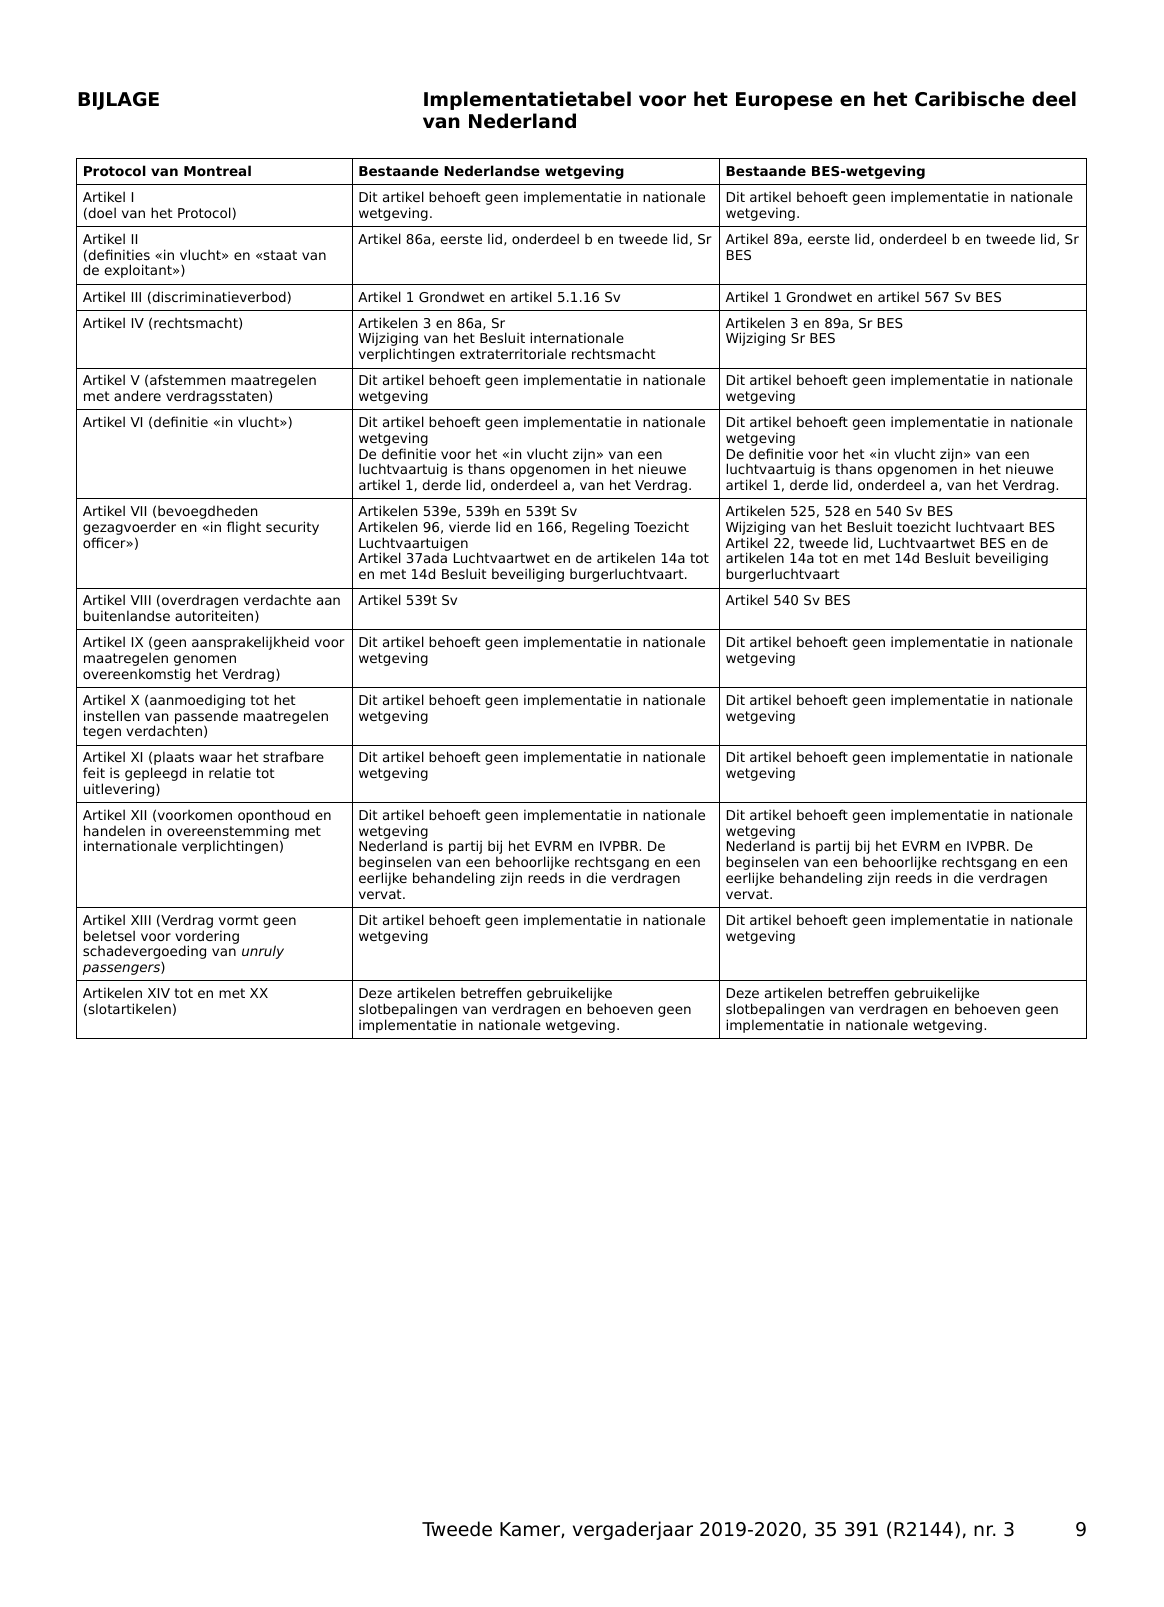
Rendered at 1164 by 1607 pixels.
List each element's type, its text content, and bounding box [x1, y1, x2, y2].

table_cell Dit artikel behoeft geen implementatie in nationale wetgeving De definitie voor het «in vlucht zijn» van een luchtvaartuig is thans opgenomen in het nieuwe artikel 1, derde lid, onderdeel a, van het Verdrag. [353, 410, 719, 498]
table_cell Artikelen 3 en 86a, Sr Wijziging van het Besluit internationale verplichtingen extraterritoriale rechtsmacht [353, 311, 719, 367]
table_cell Artikel 1 Grondwet en artikel 5.1.16 Sv [353, 285, 719, 310]
table_cell Dit artikel behoeft geen implementatie in nationale wetgeving Nederland is partij bij het EVRM en IVPBR. De beginselen van een behoorlijke rechtsgang en een eerlijke behandeling zijn reeds in die verdragen vervat. [720, 803, 1086, 907]
table_cell Dit artikel behoeft geen implementatie in nationale wetgeving De definitie voor het «in vlucht zijn» van een luchtvaartuig is thans opgenomen in het nieuwe artikel 1, derde lid, onderdeel a, van het Verdrag. [720, 410, 1086, 498]
table_cell Dit artikel behoeft geen implementatie in nationale wetgeving [353, 369, 719, 409]
table_cell Dit artikel behoeft geen implementatie in nationale wetgeving [720, 746, 1086, 802]
table_cell Deze artikelen betreffen gebruikelijke slotbepalingen van verdragen en behoeven geen implementatie in nationale wetgeving. [720, 981, 1086, 1038]
table_cell Dit artikel behoeft geen implementatie in nationale wetgeving [720, 908, 1086, 980]
table_cell Dit artikel behoeft geen implementatie in nationale wetgeving [720, 630, 1086, 687]
table_cell Artikelen 539e, 539h en 539t Sv Artikelen 96, vierde lid en 166, Regeling Toezicht Luchtvaartuigen Artikel 37ada Luchtvaartwet en de artikelen 14a tot en met 14d Besluit beveiliging burgerluchtvaart. [353, 499, 719, 587]
table_cell Artikel VIII (overdragen verdachte aan buitenlandse autoriteiten) [77, 589, 352, 629]
subtitle BIJLAGE Implementatietabel voor het Europese en het Caribische deel van Nederland [77, 89, 1087, 133]
table_cell Artikel 1 Grondwet en artikel 567 Sv BES [720, 285, 1086, 310]
table_cell Dit artikel behoeft geen implementatie in nationale wetgeving [353, 688, 719, 744]
table_cell Artikel XII (voorkomen oponthoud en handelen in overeenstemming met internationale verplichtingen) [77, 803, 352, 907]
table_cell Dit artikel behoeft geen implementatie in nationale wetgeving [353, 630, 719, 687]
table_cell Artikel X (aanmoediging tot het instellen van passende maatregelen tegen verdachten) [77, 688, 352, 744]
table_cell Artikelen 525, 528 en 540 Sv BES Wijziging van het Besluit toezicht luchtvaart BES Artikel 22, tweede lid, Luchtvaartwet BES en de artikelen 14a tot en met 14d Besluit beveiliging burgerluchtvaart [720, 499, 1086, 587]
table_cell Artikel VII (bevoegdheden gezagvoerder en «in flight security officer») [77, 499, 352, 587]
table_header Bestaande Nederlandse wetgeving [353, 159, 719, 184]
table_cell Deze artikelen betreffen gebruikelijke slotbepalingen van verdragen en behoeven geen implementatie in nationale wetgeving. [353, 981, 719, 1038]
table_cell Dit artikel behoeft geen implementatie in nationale wetgeving [353, 746, 719, 802]
table_cell Artikel 540 Sv BES [720, 589, 1086, 629]
table_cell Artikel II (definities «in vlucht» en «staat van de exploitant») [77, 227, 352, 284]
table_cell Dit artikel behoeft geen implementatie in nationale wetgeving. [353, 185, 719, 226]
table_cell Artikel XIII (Verdrag vormt geen beletsel voor vordering schadevergoeding van unruly passengers) [77, 908, 352, 980]
table_cell Artikel IX (geen aansprakelijkheid voor maatregelen genomen overeenkomstig het Verdrag) [77, 630, 352, 687]
table_cell Dit artikel behoeft geen implementatie in nationale wetgeving Nederland is partij bij het EVRM en IVPBR. De beginselen van een behoorlijke rechtsgang en een eerlijke behandeling zijn reeds in die verdragen vervat. [353, 803, 719, 907]
table_cell Artikel VI (definitie «in vlucht») [77, 410, 352, 498]
table_cell Artikel IV (rechtsmacht) [77, 311, 352, 367]
table_cell Artikel III (discriminatieverbod) [77, 285, 352, 310]
table_header Protocol van Montreal [77, 159, 352, 184]
table_cell Artikel XI (plaats waar het strafbare feit is gepleegd in relatie tot uitlevering) [77, 746, 352, 802]
table_cell Artikel I (doel van het Protocol) [77, 185, 352, 226]
table_cell Artikel V (afstemmen maatregelen met andere verdragsstaten) [77, 369, 352, 409]
table_cell Artikelen 3 en 89a, Sr BES Wijziging Sr BES [720, 311, 1086, 367]
table_cell Artikel 86a, eerste lid, onderdeel b en tweede lid, Sr [353, 227, 719, 284]
table_cell Dit artikel behoeft geen implementatie in nationale wetgeving. [720, 185, 1086, 226]
table_cell Artikel 539t Sv [353, 589, 719, 629]
table_header Bestaande BES-wetgeving [720, 159, 1086, 184]
table_cell Dit artikel behoeft geen implementatie in nationale wetgeving [720, 688, 1086, 744]
table_cell Artikel 89a, eerste lid, onderdeel b en tweede lid, Sr BES [720, 227, 1086, 284]
table_cell Dit artikel behoeft geen implementatie in nationale wetgeving [720, 369, 1086, 409]
table_cell Dit artikel behoeft geen implementatie in nationale wetgeving [353, 908, 719, 980]
table_cell Artikelen XIV tot en met XX (slotartikelen) [77, 981, 352, 1038]
